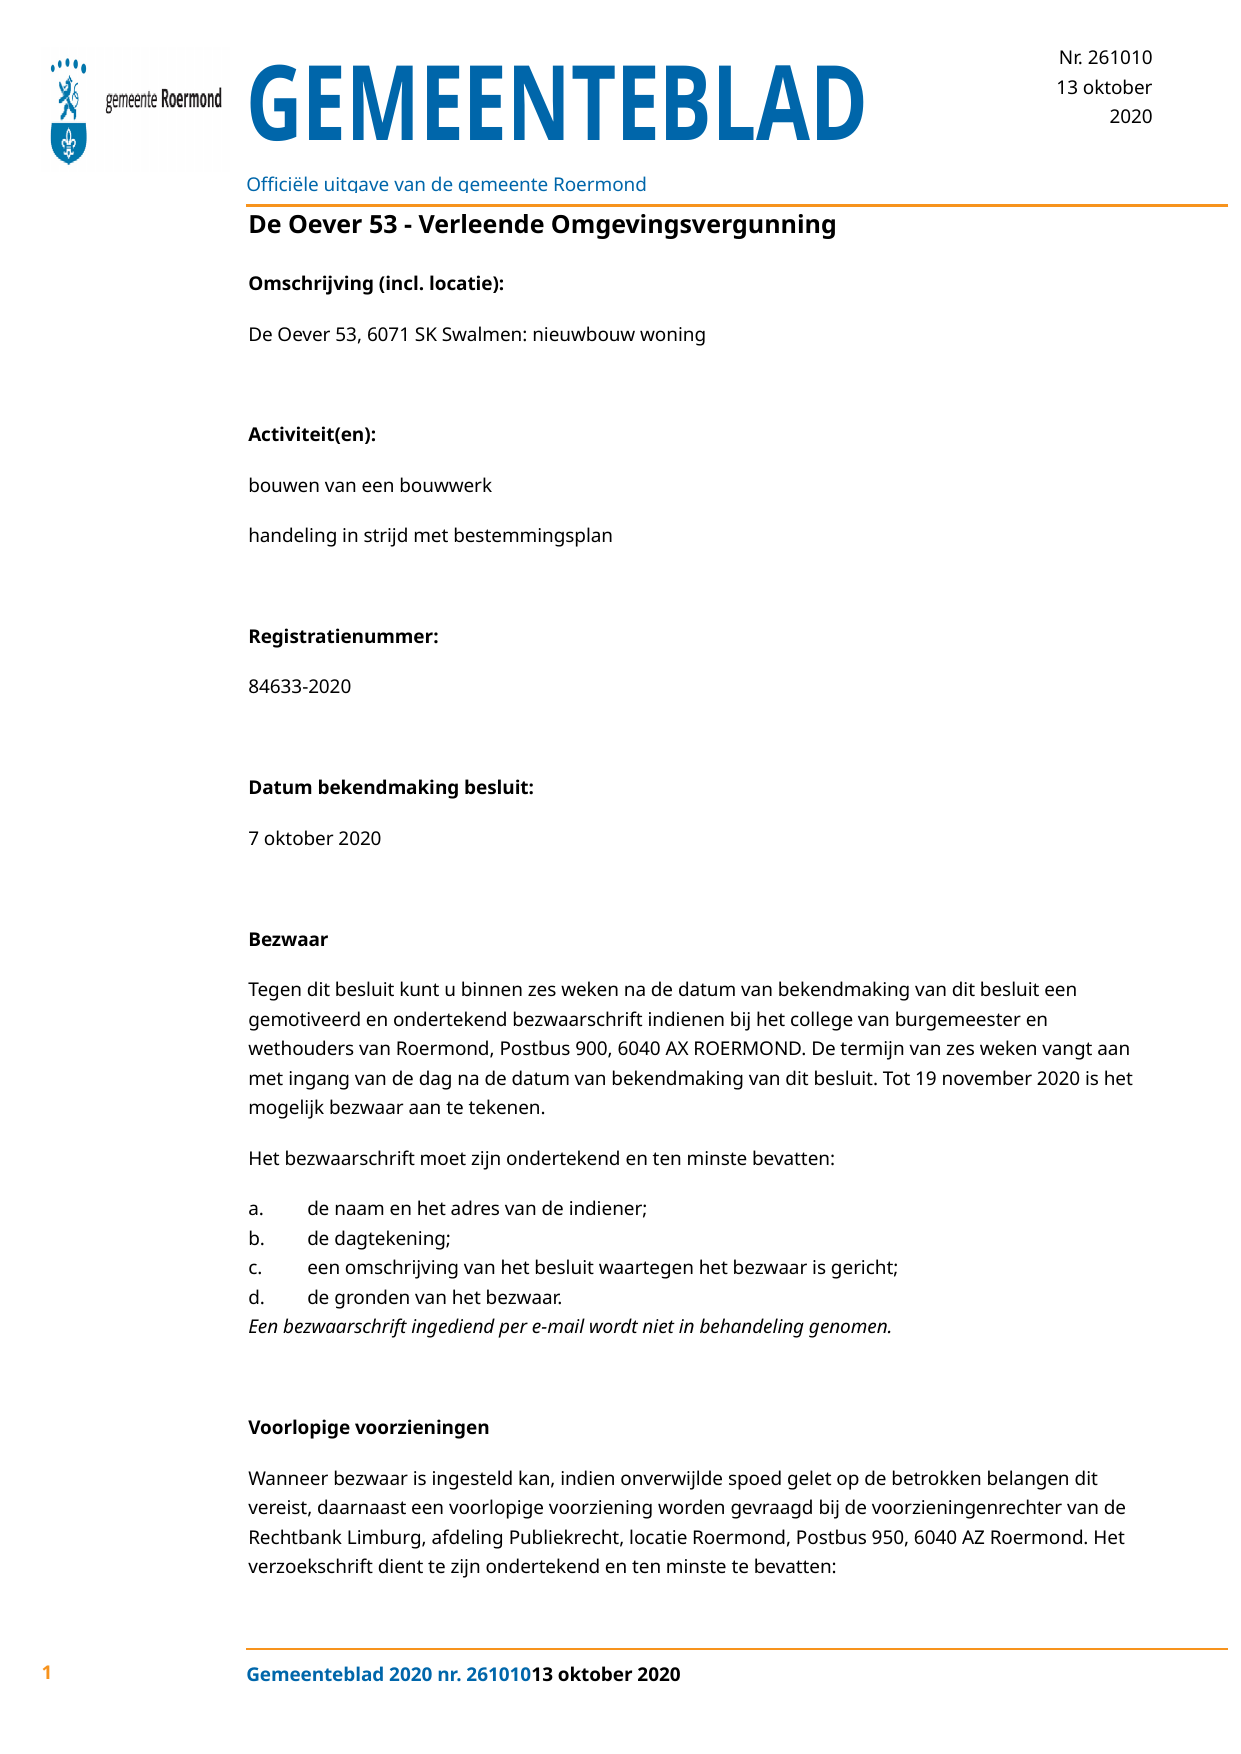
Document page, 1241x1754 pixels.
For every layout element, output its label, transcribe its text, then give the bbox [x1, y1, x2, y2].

text bouwen van een bouwwerk [248, 472, 1152, 498]
list de gronden van het bezwaar. [248, 1284, 1152, 1310]
text Wanneer bezwaar is ingesteld kan, indien onverwijlde spoed gelet op de betrokken belangen dit vereist, daarnaast een voorlopige voorziening worden gevraagd bij de voorzieningenrechter van de Rechtbank Limburg, afdeling Publiekrecht, locatie Roermond, Postbus 950, 6040 AZ Roermond. Het verzoekschrift dient te zijn ondertekend en ten minste te bevatten: [248, 1465, 1152, 1579]
text Registratienummer: [248, 623, 1152, 649]
text Het bezwaarschrift moet zijn ondertekend en ten minste bevatten: [248, 1145, 1152, 1171]
text Datum bekendmaking besluit: [248, 774, 1152, 800]
text Bezwaar [248, 926, 1152, 951]
list de naam en het adres van de indiener; [248, 1195, 1152, 1221]
picture [41, 47, 231, 172]
text De Oever 53, 6071 SK Swalmen: nieuwbouw woning [248, 321, 1152, 346]
text handeling in strijd met bestemmingsplan [248, 522, 1152, 548]
text Een bezwaarschrift ingediend per e-mail wordt niet in behandeling genomen. [248, 1314, 1152, 1339]
text 84633-2020 [248, 674, 1152, 699]
text Omschrijving (incl. locatie): [248, 270, 1152, 296]
text Activiteit(en): [248, 422, 1152, 447]
list de dagtekening; [248, 1225, 1152, 1251]
text Voorlopige voorzieningen [248, 1414, 1152, 1440]
text De Oever 53 - Verleende Omgevingsvergunning [248, 207, 1152, 241]
list een omschrijving van het besluit waartegen het bezwaar is gericht; [248, 1254, 1152, 1280]
text Tegen dit besluit kunt u binnen zes weken na de datum van bekendmaking van dit besluit een gemotiveerd en ondertekend bezwaarschrift indienen bij het college van burgemeester en wethouders van Roermond, Postbus 900, 6040 AX ROERMOND. De termijn van zes weken vangt aan met ingang van de dag na de datum van bekendmaking van dit besluit. Tot 19 november 2020 is het mogelijk bezwaar aan te tekenen. [248, 976, 1152, 1120]
text 7 oktober 2020 [248, 825, 1152, 851]
